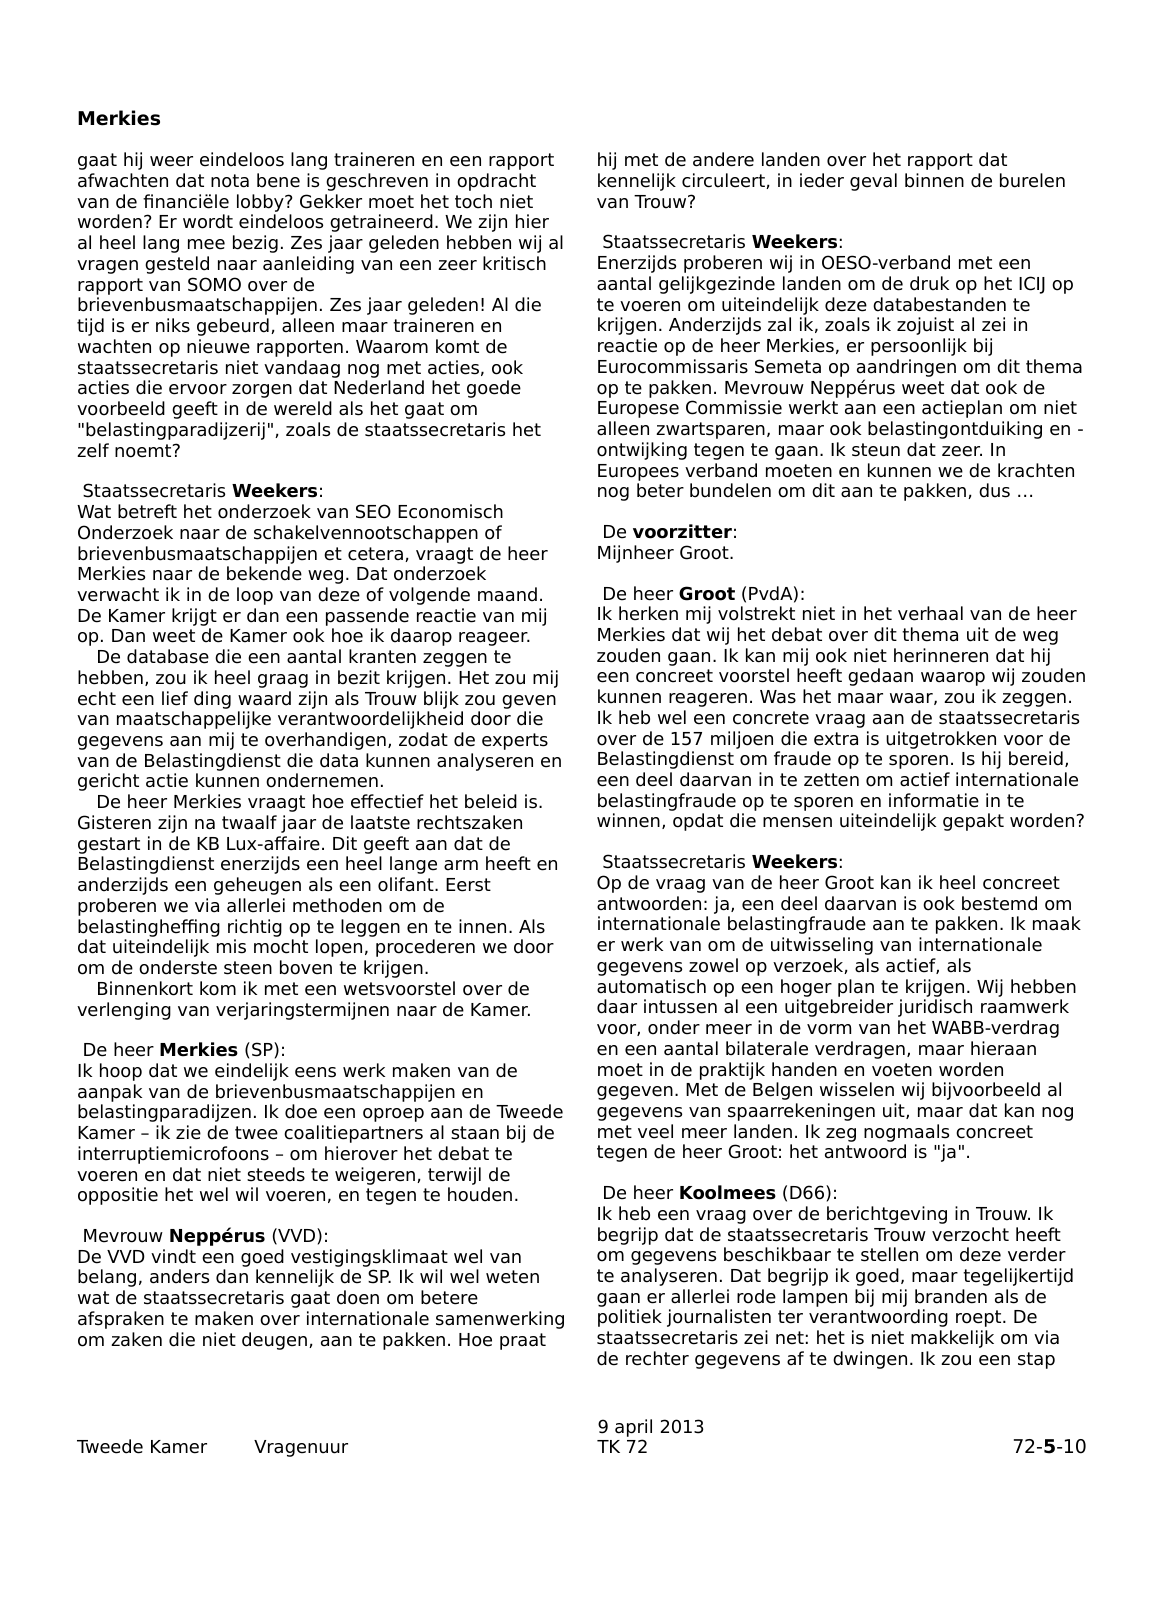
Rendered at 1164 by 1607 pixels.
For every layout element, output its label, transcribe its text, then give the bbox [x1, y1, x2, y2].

text De heer Merkies vraagt hoe effectief het beleid is. Gisteren zijn na twaalf jaar de laatste rechtszaken gestart in de KB Lux-affaire. Dit geeft aan dat de Belastingdienst enerzijds een heel lange arm heeft en anderzijds een geheugen als een olifant. Eerst proberen we via allerlei methoden om de belastingheffing richtig op te leggen en te innen. Als dat uiteindelijk mis mocht lopen, procederen we door om de onderste steen boven te krijgen. [77, 792, 567, 979]
text De VVD vindt een goed vestigingsklimaat wel van belang, anders dan kennelijk de SP. Ik wil wel weten wat de staatssecretaris gaat doen om betere afspraken te maken over internationale samenwerking om zaken die niet deugen, aan te pakken. Hoe praat [77, 1247, 567, 1350]
text De heer Groot (PvdA): [596, 583, 1087, 604]
text Mevrouw Neppérus (VVD): [77, 1226, 567, 1247]
text Ik hoop dat we eindelijk eens werk maken van de aanpak van de brievenbusmaatschappijen en belastingparadijzen. Ik doe een oproep aan de Tweede Kamer – ik zie de twee coalitiepartners al staan bij de interruptiemicrofoons – om hierover het debat te voeren en dat niet steeds te weigeren, terwijl de oppositie het wel wil voeren, en tegen te houden. [77, 1061, 567, 1206]
text De database die een aantal kranten zeggen te hebben, zou ik heel graag in bezit krijgen. Het zou mij echt een lief ding waard zijn als Trouw blijk zou geven van maatschappelijke verantwoordelijkheid door die gegevens aan mij te overhandigen, zodat de experts van de Belastingdienst die data kunnen analyseren en gericht actie kunnen ondernemen. [77, 647, 567, 792]
text Binnenkort kom ik met een wetsvoorstel over de verlenging van verjaringstermijnen naar de Kamer. [77, 979, 567, 1020]
text hij met de andere landen over het rapport dat kennelijk circuleert, in ieder geval binnen de burelen van Trouw? [596, 150, 1087, 212]
text Ik heb een vraag over de berichtgeving in Trouw. Ik begrijp dat de staatssecretaris Trouw verzocht heeft om gegevens beschikbaar te stellen om deze verder te analyseren. Dat begrijp ik goed, maar tegelijkertijd gaan er allerlei rode lampen bij mij branden als de politiek journalisten ter verantwoording roept. De staatssecretaris zei net: het is niet makkelijk om via de rechter gegevens af te dwingen. Ik zou een stap [596, 1204, 1087, 1369]
text Op de vraag van de heer Groot kan ik heel concreet antwoorden: ja, een deel daarvan is ook bestemd om internationale belastingfraude aan te pakken. Ik maak er werk van om de uitwisseling van internationale gegevens zowel op verzoek, als actief, als automatisch op een hoger plan te krijgen. Wij hebben daar intussen al een uitgebreider juridisch raamwerk voor, onder meer in de vorm van het WABB-verdrag en een aantal bilaterale verdragen, maar hieraan moet in de praktijk handen en voeten worden gegeven. Met de Belgen wisselen wij bijvoorbeeld al gegevens van spaarrekeningen uit, maar dat kan nog met veel meer landen. Ik zeg nogmaals concreet tegen de heer Groot: het antwoord is "ja". [596, 873, 1087, 1163]
text Enerzijds proberen wij in OESO-verband met een aantal gelijkgezinde landen om de druk op het ICIJ op te voeren om uiteindelijk deze databestanden te krijgen. Anderzijds zal ik, zoals ik zojuist al zei in reactie op de heer Merkies, er persoonlijk bij Eurocommissaris Semeta op aandringen om dit thema op te pakken. Mevrouw Neppérus weet dat ook de Europese Commissie werkt aan een actieplan om niet alleen zwartsparen, maar ook belastingontduiking en -ontwijking tegen te gaan. Ik steun dat zeer. In Europees verband moeten en kunnen we de krachten nog beter bundelen om dit aan te pakken, dus … [596, 253, 1087, 502]
text De heer Koolmees (D66): [596, 1183, 1087, 1204]
text Ik herken mij volstrekt niet in het verhaal van de heer Merkies dat wij het debat over dit thema uit de weg zouden gaan. Ik kan mij ook niet herinneren dat hij een concreet voorstel heeft gedaan waarop wij zouden kunnen reageren. Was het maar waar, zou ik zeggen. Ik heb wel een concrete vraag aan de staatssecretaris over de 157 miljoen die extra is uitgetrokken voor de Belastingdienst om fraude op te sporen. Is hij bereid, een deel daarvan in te zetten om actief internationale belastingfraude op te sporen en informatie in te winnen, opdat die mensen uiteindelijk gepakt worden? [596, 604, 1087, 832]
text gaat hij weer eindeloos lang traineren en een rapport afwachten dat nota bene is geschreven in opdracht van de financiële lobby? Gekker moet het toch niet worden? Er wordt eindeloos getraineerd. We zijn hier al heel lang mee bezig. Zes jaar geleden hebben wij al vragen gesteld naar aanleiding van een zeer kritisch rapport van SOMO over de brievenbusmaatschappijen. Zes jaar geleden! Al die tijd is er niks gebeurd, alleen maar traineren en wachten op nieuwe rapporten. Waarom komt de staatssecretaris niet vandaag nog met acties, ook acties die ervoor zorgen dat Nederland het goede voorbeeld geeft in de wereld als het gaat om "belastingparadijzerij", zoals de staatssecretaris het zelf noemt? [77, 150, 567, 461]
text De voorzitter: [596, 522, 1087, 543]
text Wat betreft het onderzoek van SEO Economisch Onderzoek naar de schakelvennootschappen of brievenbusmaatschappijen et cetera, vraagt de heer Merkies naar de bekende weg. Dat onderzoek verwacht ik in de loop van deze of volgende maand. De Kamer krijgt er dan een passende reactie van mij op. Dan weet de Kamer ook hoe ik daarop reageer. [77, 502, 567, 647]
text De heer Merkies (SP): [77, 1040, 567, 1061]
text Mijnheer Groot. [596, 543, 1087, 563]
text Staatssecretaris Weekers: [77, 481, 567, 502]
text Staatssecretaris Weekers: [596, 852, 1087, 873]
text Staatssecretaris Weekers: [596, 232, 1087, 253]
